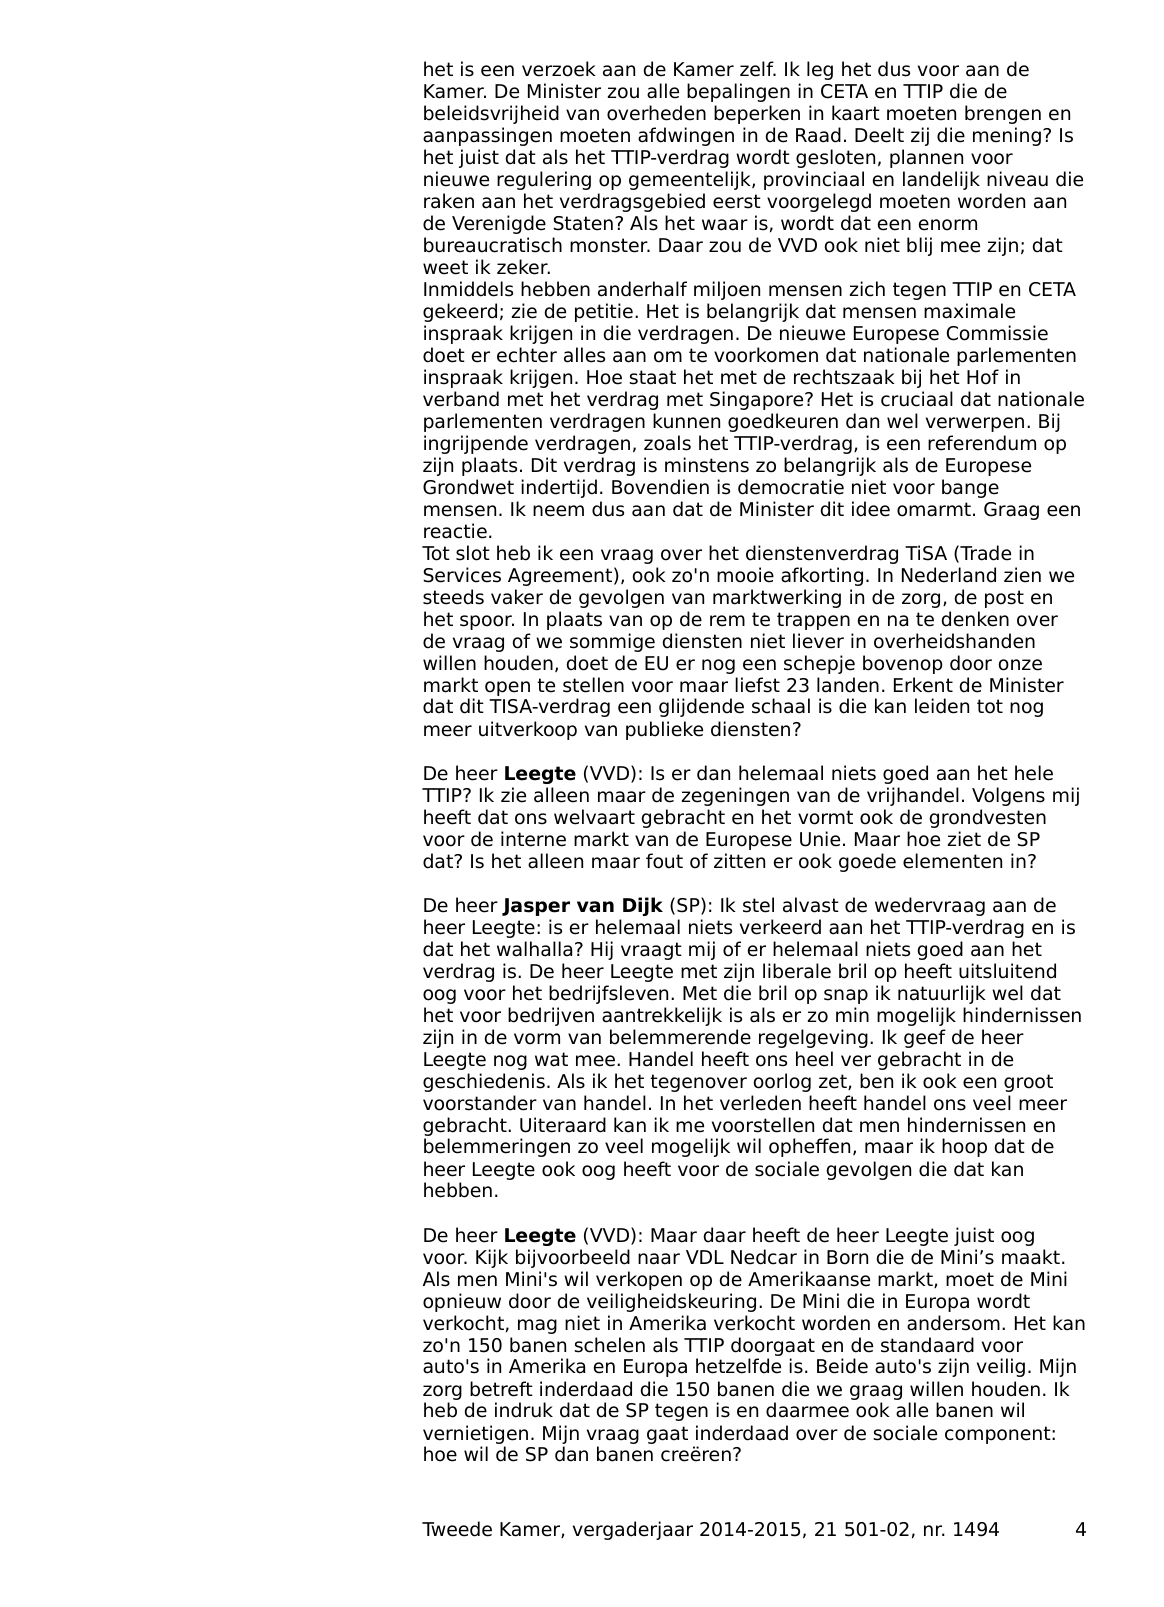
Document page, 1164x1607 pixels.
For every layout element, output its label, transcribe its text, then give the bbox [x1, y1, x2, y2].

text Tot slot heb ik een vraag over het dienstenverdrag TiSA (Trade in Services Agreement), ook zo'n mooie afkorting. In Nederland zien we steeds vaker de gevolgen van marktwerking in de zorg, de post en het spoor. In plaats van op de rem te trappen en na te denken over de vraag of we sommige diensten niet liever in overheidshanden willen houden, doet de EU er nog een schepje bovenop door onze markt open te stellen voor maar liefst 23 landen. Erkent de Minister dat dit TISA-verdrag een glijdende schaal is die kan leiden tot nog meer uitverkoop van publieke diensten? [422, 543, 1087, 740]
text Inmiddels hebben anderhalf miljoen mensen zich tegen TTIP en CETA gekeerd; zie de petitie. Het is belangrijk dat mensen maximale inspraak krijgen in die verdragen. De nieuwe Europese Commissie doet er echter alles aan om te voorkomen dat nationale parlementen inspraak krijgen. Hoe staat het met de rechtszaak bij het Hof in verband met het verdrag met Singapore? Het is cruciaal dat nationale parlementen verdragen kunnen goedkeuren dan wel verwerpen. Bij ingrijpende verdragen, zoals het TTIP-verdrag, is een referendum op zijn plaats. Dit verdrag is minstens zo belangrijk als de Europese Grondwet indertijd. Bovendien is democratie niet voor bange mensen. Ik neem dus aan dat de Minister dit idee omarmt. Graag een reactie. [422, 279, 1087, 543]
text De heer Leegte (VVD): Maar daar heeft de heer Leegte juist oog voor. Kijk bijvoorbeeld naar VDL Nedcar in Born die de Mini’s maakt. Als men Mini's wil verkopen op de Amerikaanse markt, moet de Mini opnieuw door de veiligheidskeuring. De Mini die in Europa wordt verkocht, mag niet in Amerika verkocht worden en andersom. Het kan zo'n 150 banen schelen als TTIP doorgaat en de standaard voor auto's in Amerika en Europa hetzelfde is. Beide auto's zijn veilig. Mijn zorg betreft inderdaad die 150 banen die we graag willen houden. Ik heb de indruk dat de SP tegen is en daarmee ook alle banen wil vernietigen. Mijn vraag gaat inderdaad over de sociale component: hoe wil de SP dan banen creëren? [422, 1224, 1087, 1466]
text De heer Jasper van Dijk (SP): Ik stel alvast de wedervraag aan de heer Leegte: is er helemaal niets verkeerd aan het TTIP-verdrag en is dat het walhalla? Hij vraagt mij of er helemaal niets goed aan het verdrag is. De heer Leegte met zijn liberale bril op heeft uitsluitend oog voor het bedrijfsleven. Met die bril op snap ik natuurlijk wel dat het voor bedrijven aantrekkelijk is als er zo min mogelijk hindernissen zijn in de vorm van belemmerende regelgeving. Ik geef de heer Leegte nog wat mee. Handel heeft ons heel ver gebracht in de geschiedenis. Als ik het tegenover oorlog zet, ben ik ook een groot voorstander van handel. In het verleden heeft handel ons veel meer gebracht. Uiteraard kan ik me voorstellen dat men hindernissen en belemmeringen zo veel mogelijk wil opheffen, maar ik hoop dat de heer Leegte ook oog heeft voor de sociale gevolgen die dat kan hebben. [422, 895, 1087, 1202]
text De heer Leegte (VVD): Is er dan helemaal niets goed aan het hele TTIP? Ik zie alleen maar de zegeningen van de vrijhandel. Volgens mij heeft dat ons welvaart gebracht en het vormt ook de grondvesten voor de interne markt van de Europese Unie. Maar hoe ziet de SP dat? Is het alleen maar fout of zitten er ook goede elementen in? [422, 763, 1087, 872]
text het is een verzoek aan de Kamer zelf. Ik leg het dus voor aan de Kamer. De Minister zou alle bepalingen in CETA en TTIP die de beleidsvrijheid van overheden beperken in kaart moeten brengen en aanpassingen moeten afdwingen in de Raad. Deelt zij die mening? Is het juist dat als het TTIP-verdrag wordt gesloten, plannen voor nieuwe regulering op gemeentelijk, provinciaal en landelijk niveau die raken aan het verdragsgebied eerst voorgelegd moeten worden aan de Verenigde Staten? Als het waar is, wordt dat een enorm bureaucratisch monster. Daar zou de VVD ook niet blij mee zijn; dat weet ik zeker. [422, 59, 1087, 279]
